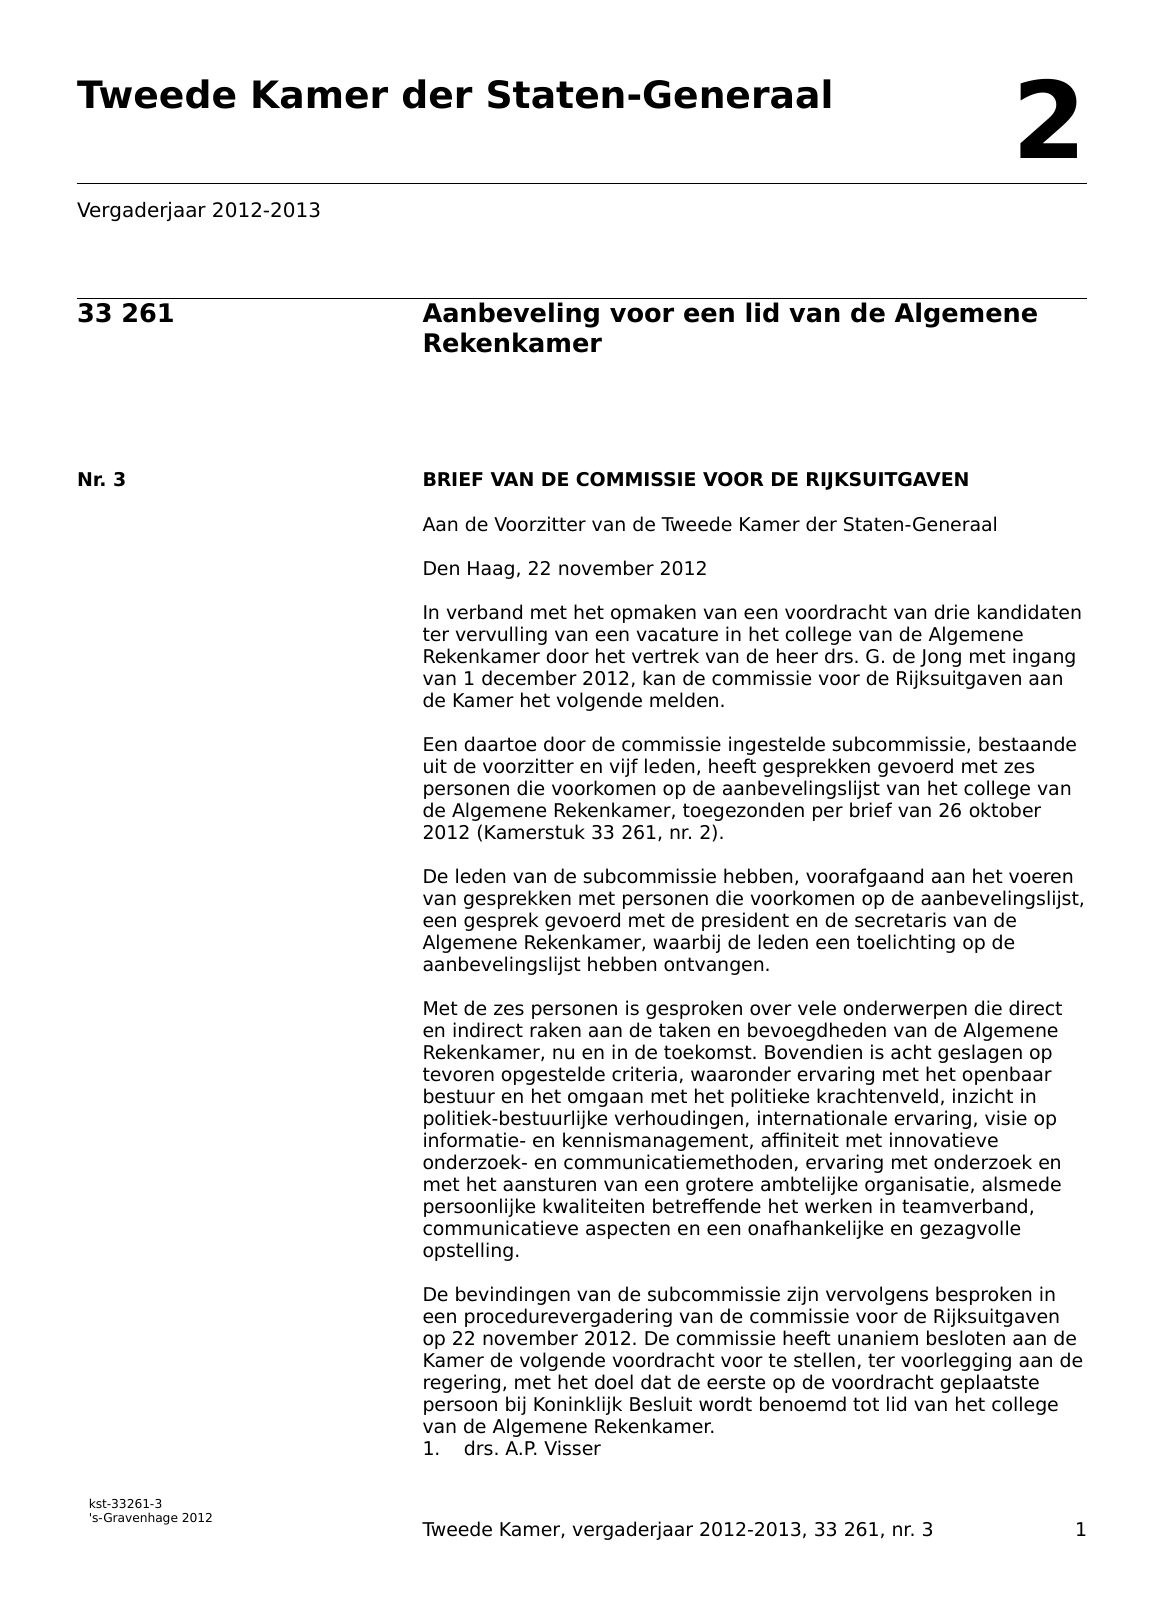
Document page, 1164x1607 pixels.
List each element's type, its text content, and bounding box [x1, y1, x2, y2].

text Een daartoe door de commissie ingestelde subcommissie, bestaande uit de voorzitter en vijf leden, heeft gesprekken gevoerd met zes personen die voorkomen op de aanbevelingslijst van het college van de Algemene Rekenkamer, toegezonden per brief van 26 oktober 2012 (Kamerstuk 33 261, nr. 2). [422, 734, 1087, 844]
subtitle 33 261 Aanbeveling voor een lid van de Algemene Rekenkamer [77, 299, 1087, 358]
table_header 2 [886, 59, 1087, 183]
text kst-33261-3 [88, 1497, 323, 1511]
text In verband met het opmaken van een voordracht van drie kandidaten ter vervulling van een vacature in het college van de Algemene Rekenkamer door het vertrek van de heer drs. G. de Jong met ingang van 1 december 2012, kan de commissie voor de Rijksuitgaven aan de Kamer het volgende melden. [422, 602, 1087, 712]
text Den Haag, 22 november 2012 [422, 558, 1087, 580]
text Met de zes personen is gesproken over vele onderwerpen die direct en indirect raken aan de taken en bevoegdheden van de Algemene Rekenkamer, nu en in de toekomst. Bovendien is acht geslagen op tevoren opgestelde criteria, waaronder ervaring met het openbaar bestuur en het omgaan met het politieke krachtenveld, inzicht in politiek-bestuurlijke verhoudingen, internationale ervaring, visie op informatie- en kennismanagement, affiniteit met innovatieve onderzoek- en communicatiemethoden, ervaring met onderzoek en met het aansturen van een grotere ambtelijke organisatie, alsmede persoonlijke kwaliteiten betreffende het werken in teamverband, communicatieve aspecten en een onafhankelijke en gezagvolle opstelling. [422, 998, 1087, 1262]
text De leden van de subcommissie hebben, voorafgaand aan het voeren van gesprekken met personen die voorkomen op de aanbevelingslijst, een gesprek gevoerd met de president en de secretaris van de Algemene Rekenkamer, waarbij de leden een toelichting op de aanbevelingslijst hebben ontvangen. [422, 866, 1087, 976]
text De bevindingen van de subcommissie zijn vervolgens besproken in een procedurevergadering van de commissie voor de Rijksuitgaven op 22 november 2012. De commissie heeft unaniem besloten aan de Kamer de volgende voordracht voor te stellen, ter voorlegging aan de regering, met het doel dat de eerste op de voordracht geplaatste persoon bij Koninklijk Besluit wordt benoemd tot lid van het college van de Algemene Rekenkamer. [422, 1284, 1087, 1438]
subtitle Nr. 3 BRIEF VAN DE COMMISSIE VOOR DE RIJKSUITGAVEN [77, 469, 1087, 491]
table_cell Vergaderjaar 2012-2013 [77, 184, 1087, 298]
text 1. drs. A.P. Visser [422, 1438, 1087, 1460]
text Aan de Voorzitter van de Tweede Kamer der Staten-Generaal [422, 513, 1087, 536]
table_header Tweede Kamer der Staten-Generaal [77, 59, 886, 183]
text 's-Gravenhage 2012 [88, 1511, 323, 1525]
